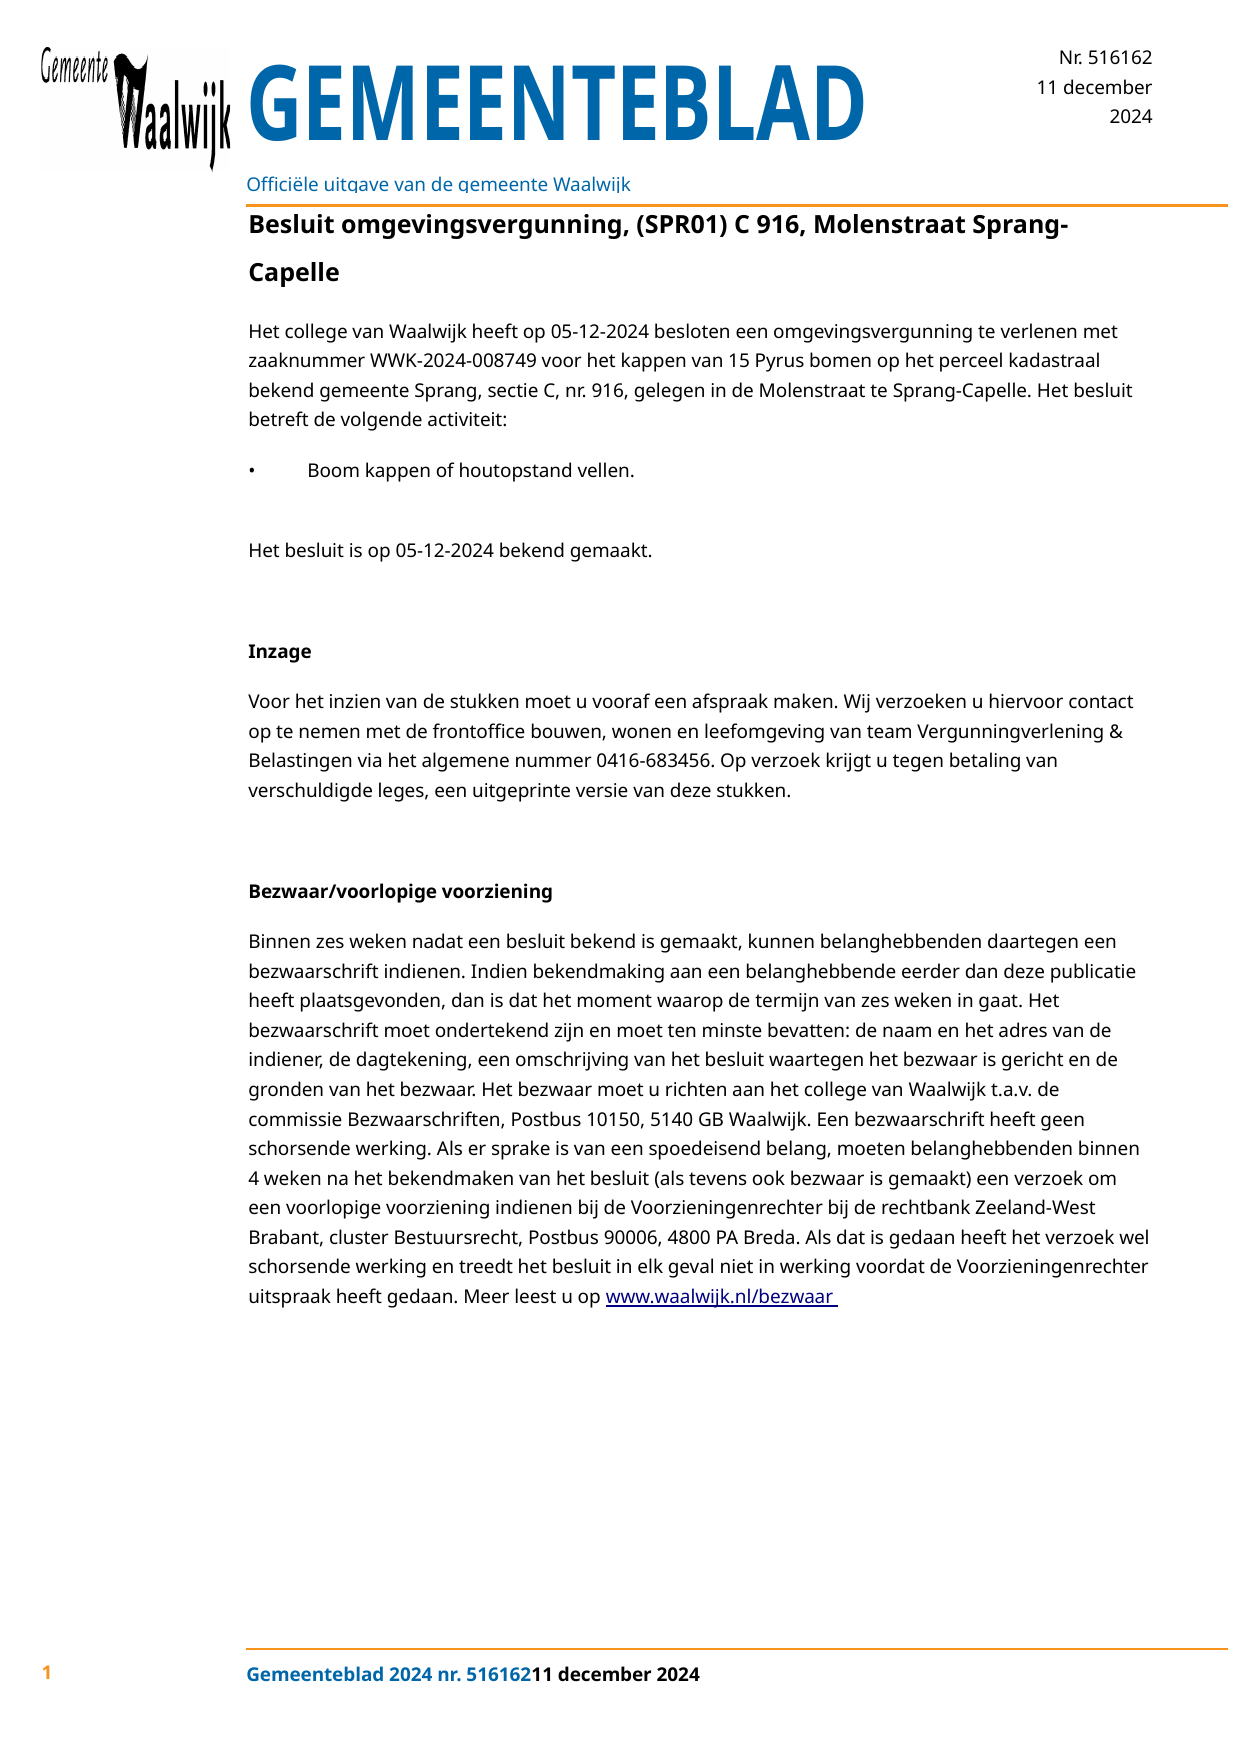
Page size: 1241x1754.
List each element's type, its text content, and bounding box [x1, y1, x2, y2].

text Besluit omgevingsvergunning, (SPR01) C 916, Molenstraat Sprang-Capelle [248, 207, 1152, 288]
text Voor het inzien van de stukken moet u vooraf een afspraak maken. Wij verzoeken u hiervoor contact op te nemen met de frontoffice bouwen, wonen en leefomgeving van team Vergunningverlening & Belastingen via het algemene nummer 0416-683456. Op verzoek krijgt u tegen betaling van verschuldigde leges, een uitgeprinte versie van deze stukken. [248, 688, 1152, 803]
list Boom kappen of houtopstand vellen. [248, 457, 1152, 483]
text Binnen zes weken nadat een besluit bekend is gemaakt, kunnen belanghebbenden daartegen een bezwaarschrift indienen. Indien bekendmaking aan een belanghebbende eerder dan deze publicatie heeft plaatsgevonden, dan is dat het moment waarop de termijn van zes weken in gaat. Het bezwaarschrift moet ondertekend zijn en moet ten minste bevatten: de naam en het adres van de indiener, de dagtekening, een omschrijving van het besluit waartegen het bezwaar is gericht en de gronden van het bezwaar. Het bezwaar moet u richten aan het college van Waalwijk t.a.v. de commissie Bezwaarschriften, Postbus 10150, 5140 GB Waalwijk. Een bezwaarschrift heeft geen schorsende werking. Als er sprake is van een spoedeisend belang, moeten belanghebbenden binnen 4 weken na het bekendmaken van het besluit (als tevens ook bezwaar is gemaakt) een verzoek om een voorlopige voorziening indienen bij de Voorzieningenrechter bij de rechtbank Zeeland-West Brabant, cluster Bestuursrecht, Postbus 90006, 4800 PA Breda. Als dat is gedaan heeft het verzoek wel schorsende werking en treedt het besluit in elk geval niet in werking voordat de Voorzieningenrechter uitspraak heeft gedaan. Meer leest u op www.waalwijk.nl/bezwaar [248, 928, 1152, 1309]
text Het college van Waalwijk heeft op 05-12-2024 besloten een omgevingsvergunning te verlenen met zaaknummer WWK-2024-008749 voor het kappen van 15 Pyrus bomen op het perceel kadastraal bekend gemeente Sprang, sectie C, nr. 916, gelegen in de Molenstraat te Sprang-Capelle. Het besluit betreft de volgende activiteit: [248, 318, 1152, 432]
text Inzage [248, 638, 1152, 664]
picture [41, 47, 231, 172]
text Bezwaar/voorlopige voorziening [248, 878, 1152, 904]
text Het besluit is op 05-12-2024 bekend gemaakt. [248, 537, 1152, 563]
